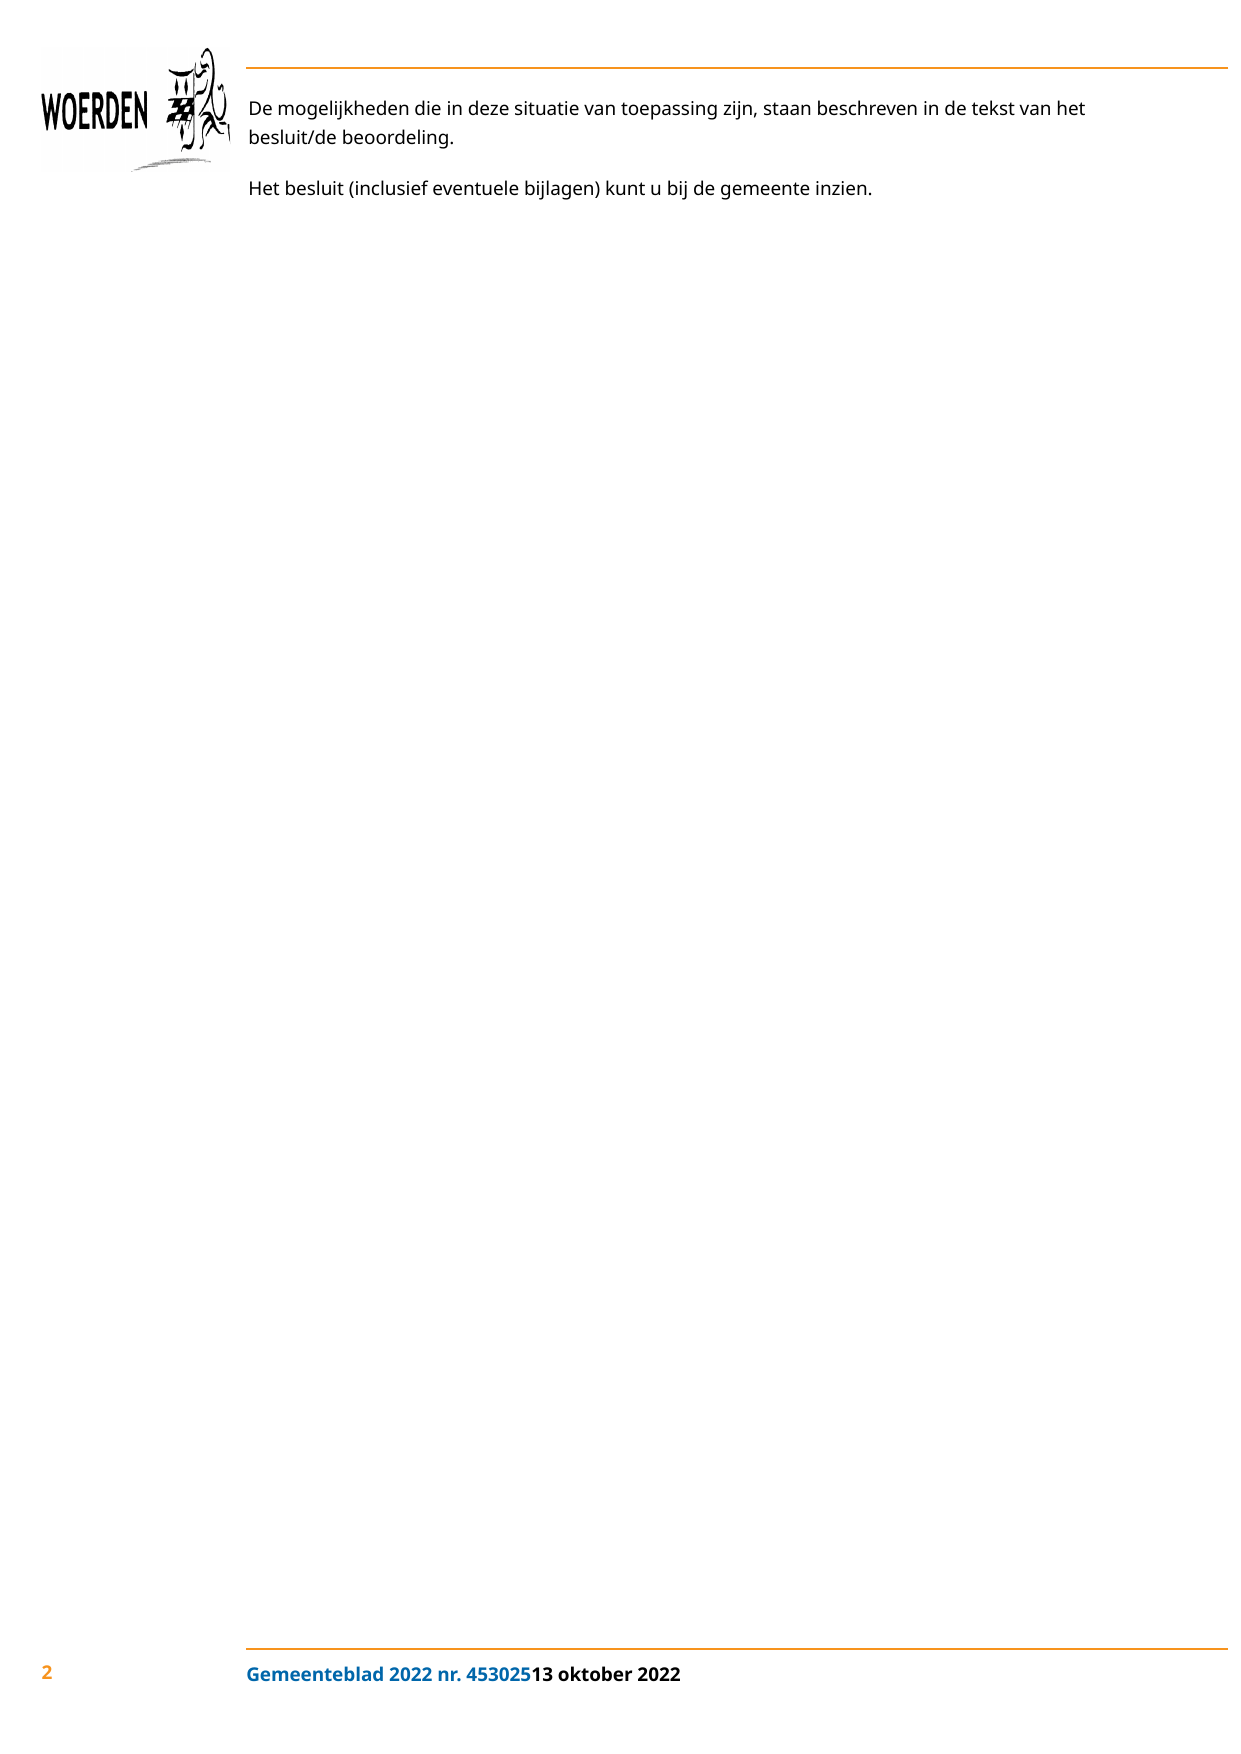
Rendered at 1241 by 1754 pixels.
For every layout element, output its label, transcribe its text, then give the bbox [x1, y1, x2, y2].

text Het besluit (inclusief eventuele bijlagen) kunt u bij de gemeente inzien. [248, 175, 1152, 201]
picture [41, 47, 231, 172]
text De mogelijkheden die in deze situatie van toepassing zijn, staan beschreven in de tekst van het besluit/de beoordeling. [248, 95, 1152, 150]
